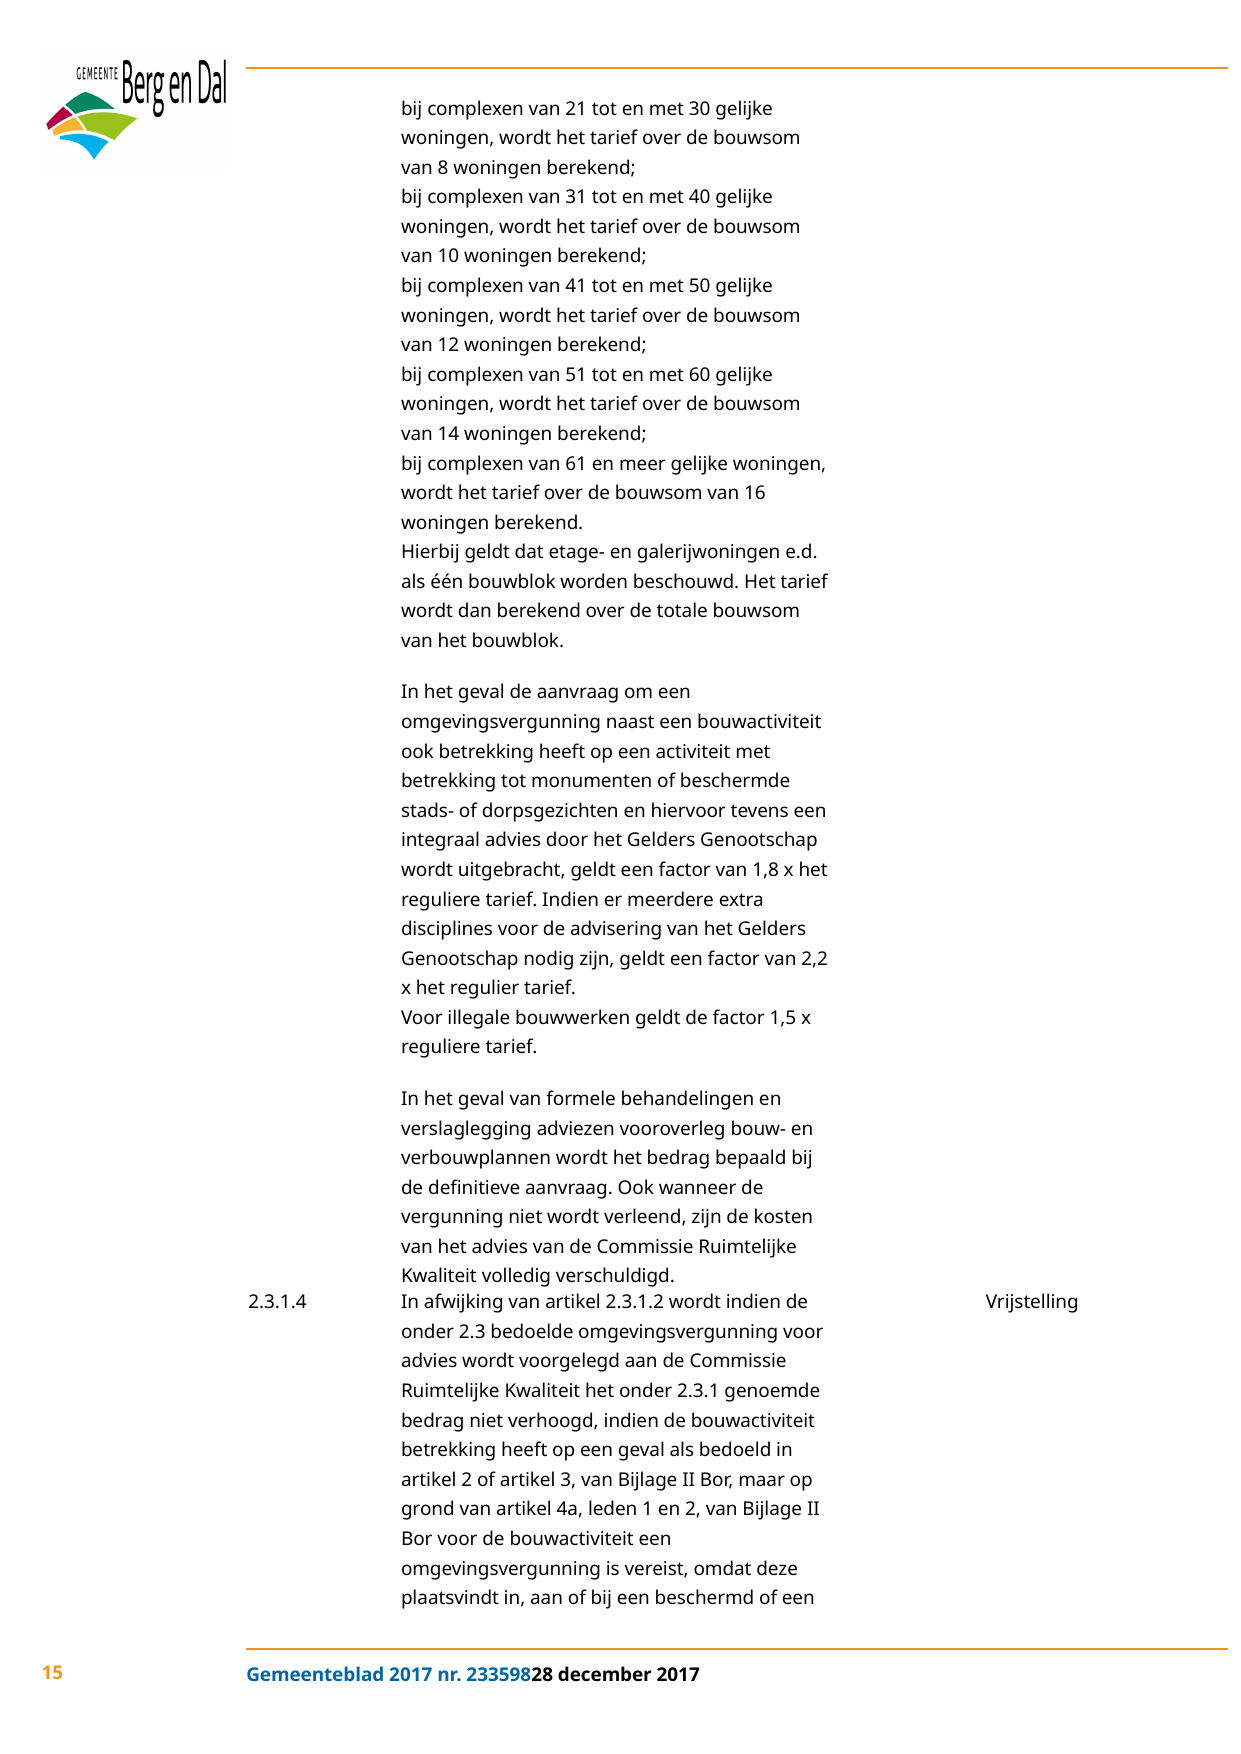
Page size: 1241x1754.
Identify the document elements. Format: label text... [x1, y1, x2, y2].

table_cell [248, 1085, 401, 1288]
table_cell [248, 95, 401, 653]
table_cell [986, 679, 1152, 1059]
table_cell [248, 653, 401, 679]
table_cell bij complexen van 21 tot en met 30 gelijke woningen, wordt het tarief over de bouwsom van 8 woningen berekend; bij complexen van 31 tot en met 40 gelijke woningen, wordt het tarief over de bouwsom van 10 woningen berekend; bij complexen van 41 tot en met 50 gelijke woningen, wordt het tarief over de bouwsom van 12 woningen berekend; bij complexen van 51 tot en met 60 gelijke woningen, wordt het tarief over de bouwsom van 14 woningen berekend; bij complexen van 61 en meer gelijke woningen, wordt het tarief over de bouwsom van 16 woningen berekend. Hierbij geldt dat etage- en galerijwoningen e.d. als één bouwblok worden beschouwd. Het tarief wordt dan berekend over de totale bouwsom van het bouwblok. [401, 95, 833, 653]
table_cell [986, 653, 1152, 679]
table_cell In het geval van formele behandelingen en verslaglegging adviezen vooroverleg bouw- en verbouwplannen wordt het bedrag bepaald bij de definitieve aanvraag. Ook wanneer de vergunning niet wordt verleend, zijn de kosten van het advies van de Commissie Ruimtelijke Kwaliteit volledig verschuldigd. [401, 1085, 833, 1288]
table_cell [248, 1060, 401, 1085]
table_cell [833, 679, 986, 1059]
table_cell [986, 1085, 1152, 1288]
table_cell In afwijking van artikel 2.3.1.2 wordt indien de onder 2.3 bedoelde omgevingsvergunning voor advies wordt voorgelegd aan de Commissie Ruimtelijke Kwaliteit het onder 2.3.1 genoemde bedrag niet verhoogd, indien de bouwactiviteit betrekking heeft op een geval als bedoeld in artikel 2 of artikel 3, van Bijlage II Bor, maar op grond van artikel 4a, leden 1 en 2, van Bijlage II Bor voor de bouwactiviteit een omgevingsvergunning is vereist, omdat deze plaatsvindt in, aan of bij een beschermd of een [401, 1289, 833, 1610]
table_cell [248, 679, 401, 1059]
table_cell [833, 95, 986, 653]
picture [41, 47, 231, 172]
table_cell Vrijstelling [986, 1289, 1152, 1610]
table_cell [401, 653, 833, 679]
table_cell [833, 653, 986, 679]
table_cell [401, 1060, 833, 1085]
table_cell In het geval de aanvraag om een omgevingsvergunning naast een bouwactiviteit ook betrekking heeft op een activiteit met betrekking tot monumenten of beschermde stads- of dorpsgezichten en hiervoor tevens een integraal advies door het Gelders Genootschap wordt uitgebracht, geldt een factor van 1,8 x het reguliere tarief. Indien er meerdere extra disciplines voor de advisering van het Gelders Genootschap nodig zijn, geldt een factor van 2,2 x het regulier tarief. Voor illegale bouwwerken geldt de factor 1,5 x reguliere tarief. [401, 679, 833, 1059]
table_cell [986, 1060, 1152, 1085]
table_cell [833, 1289, 986, 1610]
table_cell [833, 1060, 986, 1085]
table_cell [833, 1085, 986, 1288]
table_cell [986, 95, 1152, 653]
table_cell 2.3.1.4 [248, 1289, 401, 1610]
